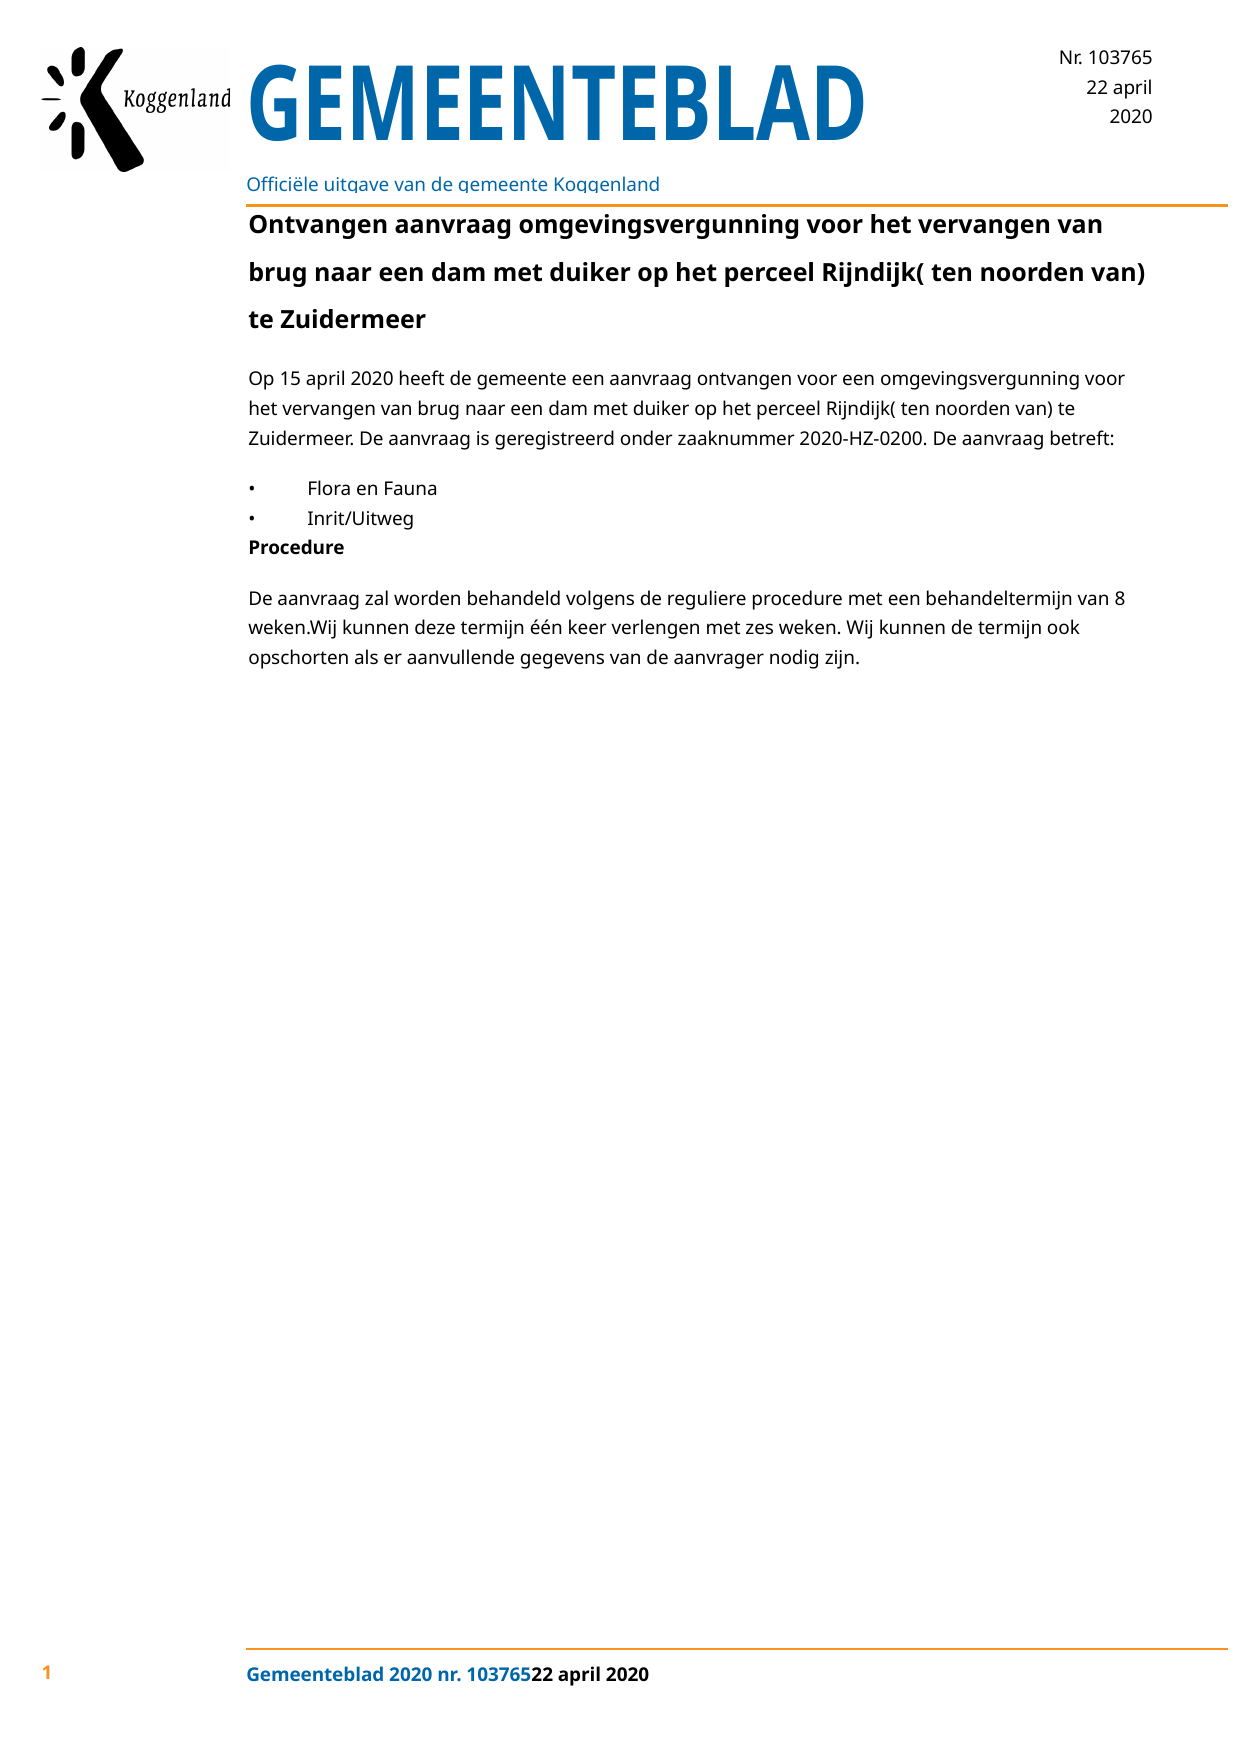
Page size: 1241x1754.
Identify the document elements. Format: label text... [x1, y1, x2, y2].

text Procedure [248, 534, 1152, 560]
text Ontvangen aanvraag omgevingsvergunning voor het vervangen van brug naar een dam met duiker op het perceel Rijndijk( ten noorden van) te Zuidermeer [248, 207, 1152, 336]
list Flora en Fauna [248, 475, 1152, 501]
text Op 15 april 2020 heeft de gemeente een aanvraag ontvangen voor een omgevingsvergunning voor het vervangen van brug naar een dam met duiker op het perceel Rijndijk( ten noorden van) te Zuidermeer. De aanvraag is geregistreerd onder zaaknummer 2020-HZ-0200. De aanvraag betreft: [248, 366, 1152, 450]
list Inrit/Uitweg [248, 505, 1152, 530]
text De aanvraag zal worden behandeld volgens de reguliere procedure met een behandeltermijn van 8 weken.Wij kunnen deze termijn één keer verlengen met zes weken. Wij kunnen de termijn ook opschorten als er aanvullende gegevens van de aanvrager nodig zijn. [248, 585, 1152, 669]
picture [41, 47, 231, 172]
